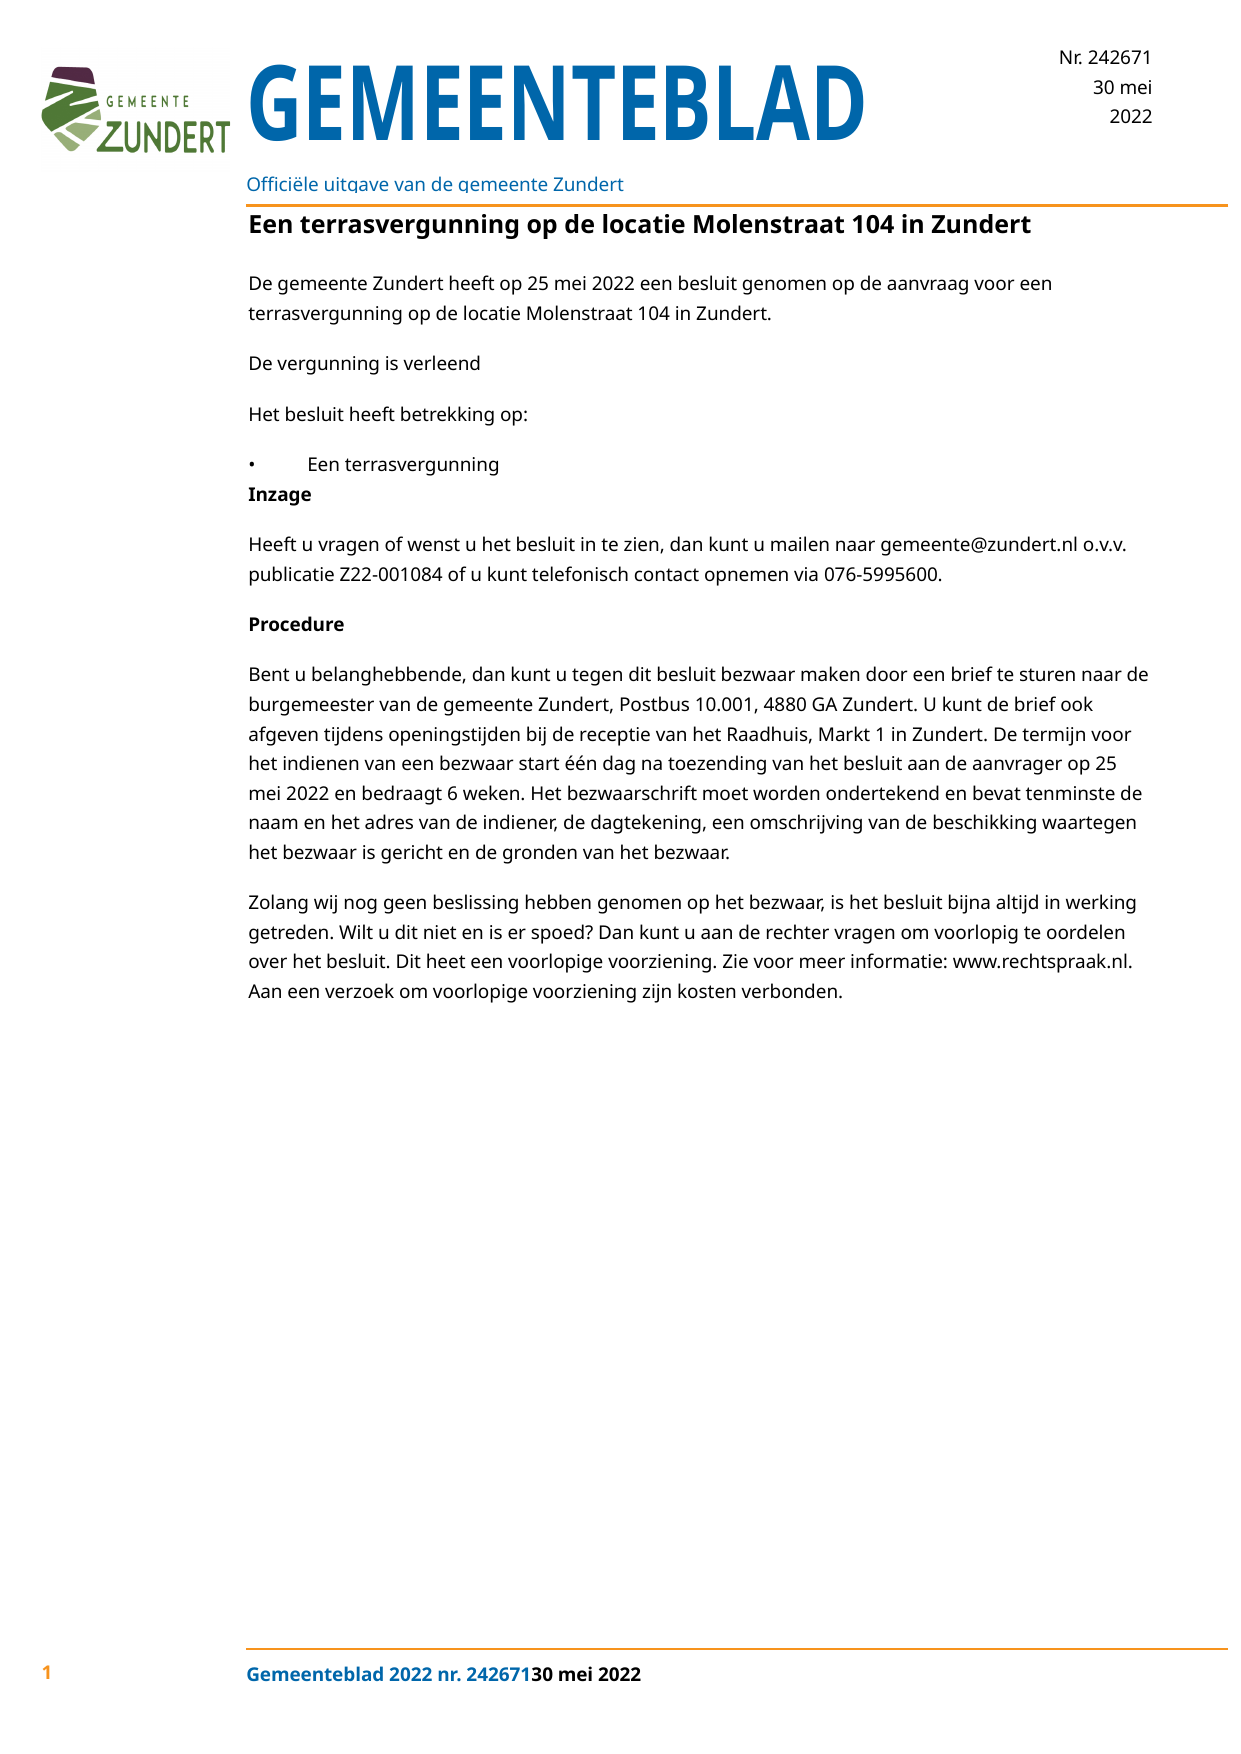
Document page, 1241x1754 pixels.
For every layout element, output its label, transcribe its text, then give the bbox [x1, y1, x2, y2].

text Het besluit heeft betrekking op: [248, 401, 1152, 426]
picture [41, 47, 231, 172]
list Een terrasvergunning [248, 451, 1152, 477]
text Procedure [248, 611, 1152, 637]
text De vergunning is verleend [248, 350, 1152, 376]
text Inzage [248, 481, 1152, 506]
text Zolang wij nog geen beslissing hebben genomen op het bezwaar, is het besluit bijna altijd in werking getreden. Wilt u dit niet en is er spoed? Dan kunt u aan de rechter vragen om voorlopig te oordelen over het besluit. Dit heet een voorlopige voorziening. Zie voor meer informatie: www.rechtspraak.nl. Aan een verzoek om voorlopige voorziening zijn kosten verbonden. [248, 889, 1152, 1004]
text Heeft u vragen of wenst u het besluit in te zien, dan kunt u mailen naar gemeente@zundert.nl o.v.v. publicatie Z22-001084 of u kunt telefonisch contact opnemen via 076-5995600. [248, 531, 1152, 586]
text De gemeente Zundert heeft op 25 mei 2022 een besluit genomen op de aanvraag voor een terrasvergunning op de locatie Molenstraat 104 in Zundert. [248, 270, 1152, 326]
text Bent u belanghebbende, dan kunt u tegen dit besluit bezwaar maken door een brief te sturen naar de burgemeester van de gemeente Zundert, Postbus 10.001, 4880 GA Zundert. U kunt de brief ook afgeven tijdens openingstijden bij de receptie van het Raadhuis, Markt 1 in Zundert. De termijn voor het indienen van een bezwaar start één dag na toezending van het besluit aan de aanvrager op 25 mei 2022 en bedraagt 6 weken. Het bezwaarschrift moet worden ondertekend en bevat tenminste de naam en het adres van de indiener, de dagtekening, een omschrijving van de beschikking waartegen het bezwaar is gericht en de gronden van het bezwaar. [248, 662, 1152, 865]
text Een terrasvergunning op de locatie Molenstraat 104 in Zundert [248, 207, 1152, 241]
